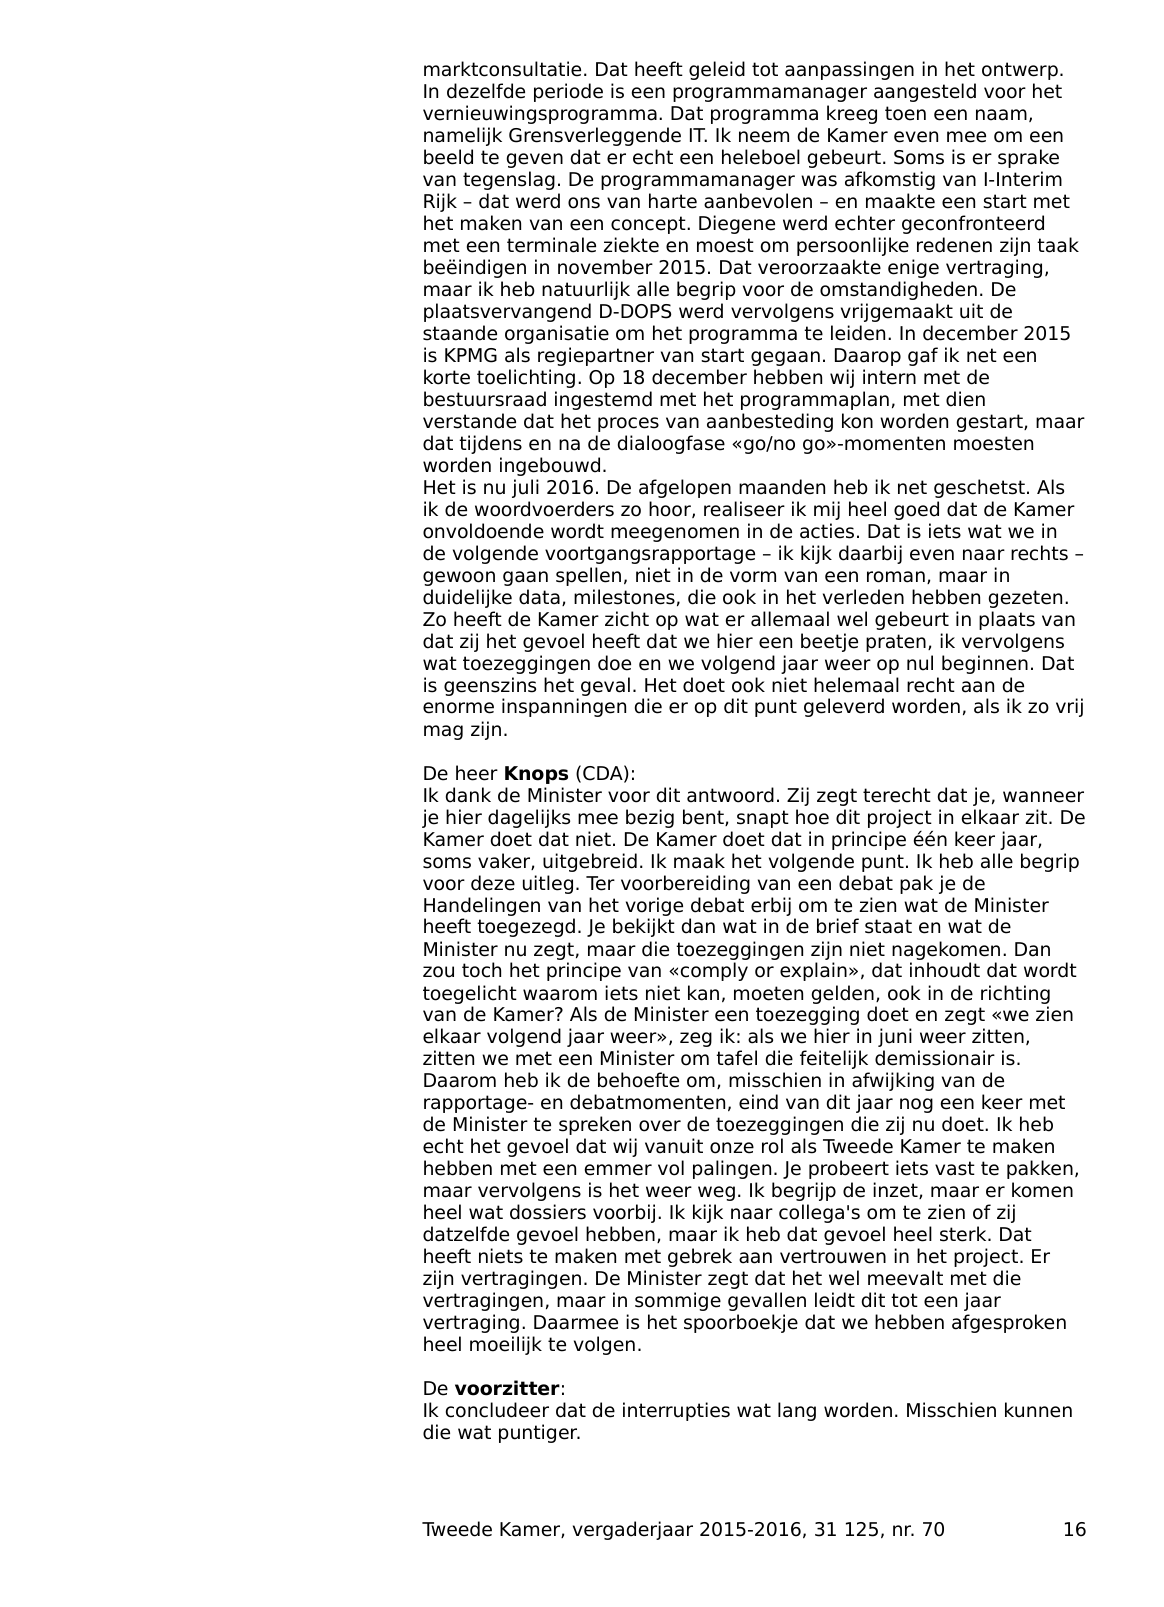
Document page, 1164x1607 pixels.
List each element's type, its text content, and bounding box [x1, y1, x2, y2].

text Ik dank de Minister voor dit antwoord. Zij zegt terecht dat je, wanneer je hier dagelijks mee bezig bent, snapt hoe dit project in elkaar zit. De Kamer doet dat niet. De Kamer doet dat in principe één keer jaar, soms vaker, uitgebreid. Ik maak het volgende punt. Ik heb alle begrip voor deze uitleg. Ter voorbereiding van een debat pak je de Handelingen van het vorige debat erbij om te zien wat de Minister heeft toegezegd. Je bekijkt dan wat in de brief staat en wat de Minister nu zegt, maar die toezeggingen zijn niet nagekomen. Dan zou toch het principe van «comply or explain», dat inhoudt dat wordt toegelicht waarom iets niet kan, moeten gelden, ook in de richting van de Kamer? Als de Minister een toezegging doet en zegt «we zien elkaar volgend jaar weer», zeg ik: als we hier in juni weer zitten, zitten we met een Minister om tafel die feitelijk demissionair is. Daarom heb ik de behoefte om, misschien in afwijking van de rapportage- en debatmomenten, eind van dit jaar nog een keer met de Minister te spreken over de toezeggingen die zij nu doet. Ik heb echt het gevoel dat wij vanuit onze rol als Tweede Kamer te maken hebben met een emmer vol palingen. Je probeert iets vast te pakken, maar vervolgens is het weer weg. Ik begrijp de inzet, maar er komen heel wat dossiers voorbij. Ik kijk naar collega's om te zien of zij datzelfde gevoel hebben, maar ik heb dat gevoel heel sterk. Dat heeft niets te maken met gebrek aan vertrouwen in het project. Er zijn vertragingen. De Minister zegt dat het wel meevalt met die vertragingen, maar in sommige gevallen leidt dit tot een jaar vertraging. Daarmee is het spoorboekje dat we hebben afgesproken heel moeilijk te volgen. [422, 784, 1087, 1356]
text Het is nu juli 2016. De afgelopen maanden heb ik net geschetst. Als ik de woordvoerders zo hoor, realiseer ik mij heel goed dat de Kamer onvoldoende wordt meegenomen in de acties. Dat is iets wat we in de volgende voortgangsrapportage – ik kijk daarbij even naar rechts – gewoon gaan spellen, niet in de vorm van een roman, maar in duidelijke data, milestones, die ook in het verleden hebben gezeten. Zo heeft de Kamer zicht op wat er allemaal wel gebeurt in plaats van dat zij het gevoel heeft dat we hier een beetje praten, ik vervolgens wat toezeggingen doe en we volgend jaar weer op nul beginnen. Dat is geenszins het geval. Het doet ook niet helemaal recht aan de enorme inspanningen die er op dit punt geleverd worden, als ik zo vrij mag zijn. [422, 477, 1087, 740]
text marktconsultatie. Dat heeft geleid tot aanpassingen in het ontwerp. In dezelfde periode is een programmamanager aangesteld voor het vernieuwingsprogramma. Dat programma kreeg toen een naam, namelijk Grensverleggende IT. Ik neem de Kamer even mee om een beeld te geven dat er echt een heleboel gebeurt. Soms is er sprake van tegenslag. De programmamanager was afkomstig van I-Interim Rijk – dat werd ons van harte aanbevolen – en maakte een start met het maken van een concept. Diegene werd echter geconfronteerd met een terminale ziekte en moest om persoonlijke redenen zijn taak beëindigen in november 2015. Dat veroorzaakte enige vertraging, maar ik heb natuurlijk alle begrip voor de omstandigheden. De plaatsvervangend D-DOPS werd vervolgens vrijgemaakt uit de staande organisatie om het programma te leiden. In december 2015 is KPMG als regiepartner van start gegaan. Daarop gaf ik net een korte toelichting. Op 18 december hebben wij intern met de bestuursraad ingestemd met het programmaplan, met dien verstande dat het proces van aanbesteding kon worden gestart, maar dat tijdens en na de dialoogfase «go/no go»-momenten moesten worden ingebouwd. [422, 59, 1087, 477]
text Ik concludeer dat de interrupties wat lang worden. Misschien kunnen die wat puntiger. [422, 1400, 1087, 1444]
text De heer Knops (CDA): [422, 763, 1087, 784]
text De voorzitter: [422, 1378, 1087, 1400]
